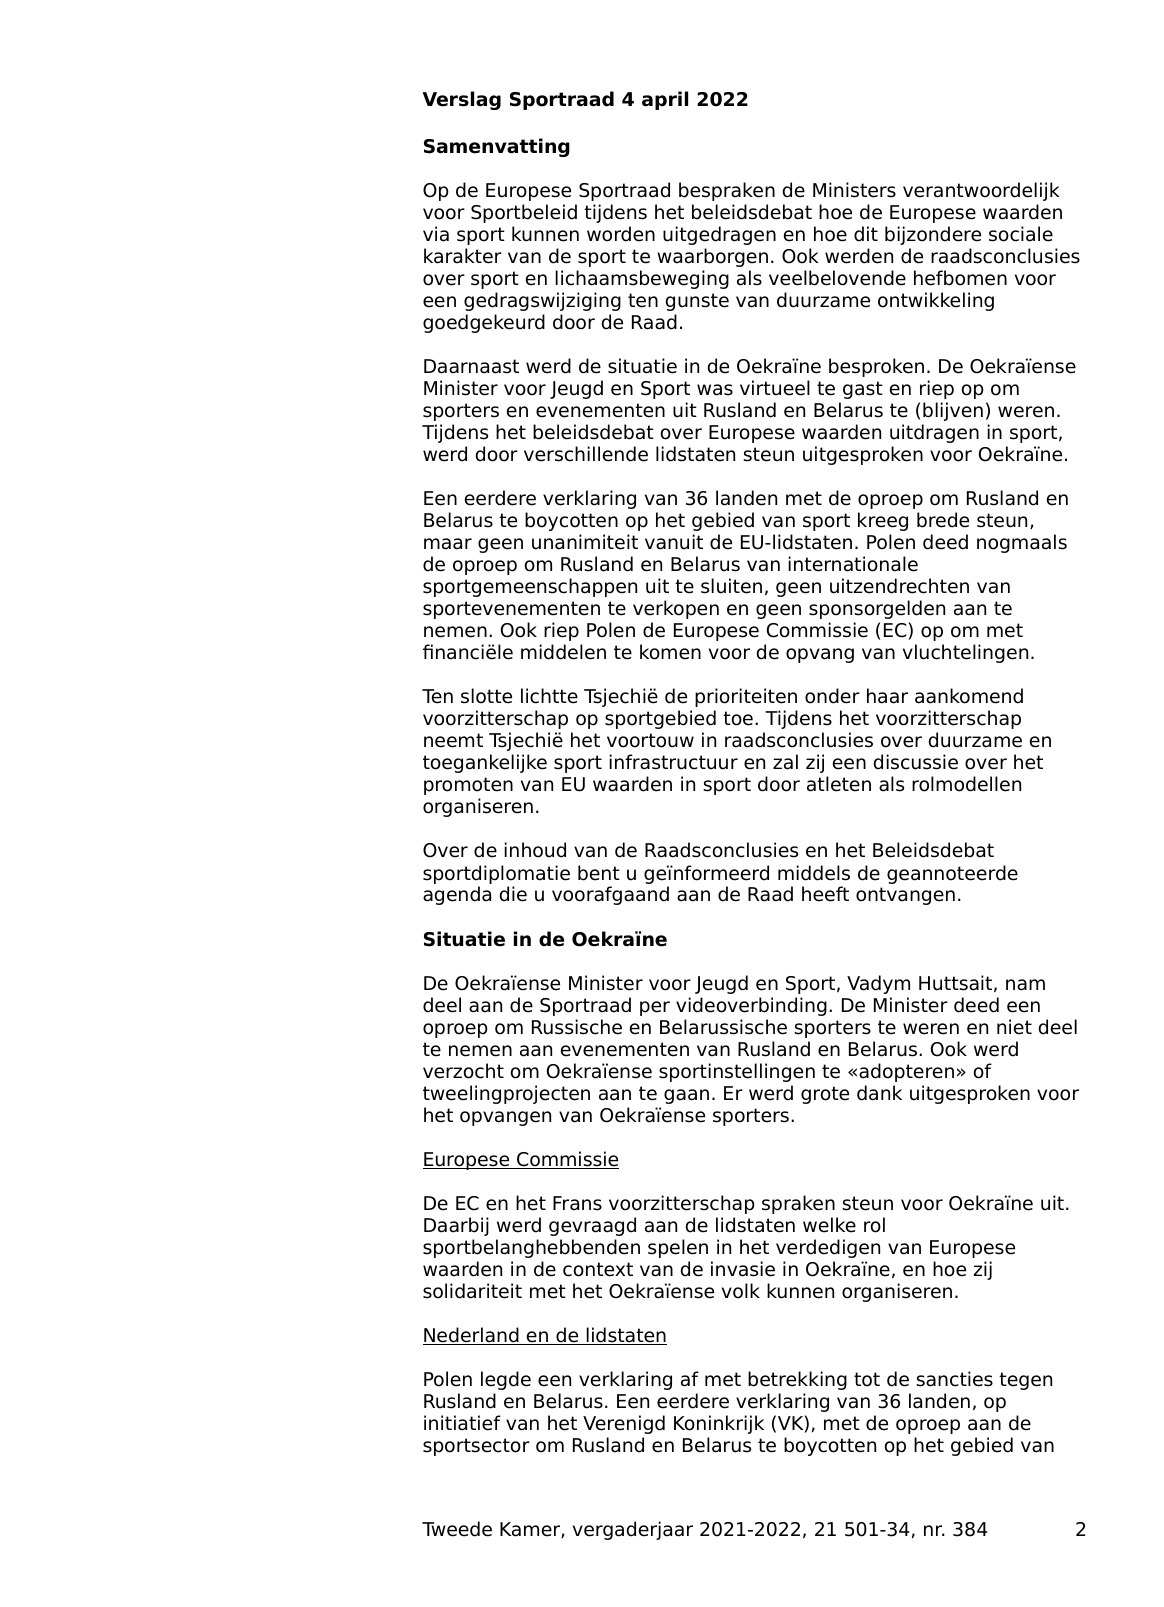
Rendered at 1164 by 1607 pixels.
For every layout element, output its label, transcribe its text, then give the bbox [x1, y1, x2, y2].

subtitle Nederland en de lidstaten [422, 1325, 1087, 1347]
subtitle Situatie in de Oekraïne [422, 928, 1087, 951]
text Een eerdere verklaring van 36 landen met de oproep om Rusland en Belarus te boycotten op het gebied van sport kreeg brede steun, maar geen unanimiteit vanuit de EU-lidstaten. Polen deed nogmaals de oproep om Rusland en Belarus van internationale sportgemeenschappen uit te sluiten, geen uitzendrechten van sportevenementen te verkopen en geen sponsorgelden aan te nemen. Ook riep Polen de Europese Commissie (EC) op om met financiële middelen te komen voor de opvang van vluchtelingen. [422, 488, 1087, 664]
text De Oekraïense Minister voor Jeugd en Sport, Vadym Huttsait, nam deel aan de Sportraad per videoverbinding. De Minister deed een oproep om Russische en Belarussische sporters te weren en niet deel te nemen aan evenementen van Rusland en Belarus. Ook werd verzocht om Oekraïense sportinstellingen te «adopteren» of tweelingprojecten aan te gaan. Er werd grote dank uitgesproken voor het opvangen van Oekraïense sporters. [422, 973, 1087, 1127]
text Ten slotte lichtte Tsjechië de prioriteiten onder haar aankomend voorzitterschap op sportgebied toe. Tijdens het voorzitterschap neemt Tsjechië het voortouw in raadsconclusies over duurzame en toegankelijke sport infrastructuur en zal zij een discussie over het promoten van EU waarden in sport door atleten als rolmodellen organiseren. [422, 686, 1087, 818]
subtitle Samenvatting [422, 136, 1087, 158]
text Over de inhoud van de Raadsconclusies en het Beleidsdebat sportdiplomatie bent u geïnformeerd middels de geannoteerde agenda die u voorafgaand aan de Raad heeft ontvangen. [422, 840, 1087, 906]
text Daarnaast werd de situatie in de Oekraïne besproken. De Oekraïense Minister voor Jeugd en Sport was virtueel te gast en riep op om sporters en evenementen uit Rusland en Belarus te (blijven) weren. Tijdens het beleidsdebat over Europese waarden uitdragen in sport, werd door verschillende lidstaten steun uitgesproken voor Oekraïne. [422, 356, 1087, 466]
text De EC en het Frans voorzitterschap spraken steun voor Oekraïne uit. Daarbij werd gevraagd aan de lidstaten welke rol sportbelanghebbenden spelen in het verdedigen van Europese waarden in de context van de invasie in Oekraïne, en hoe zij solidariteit met het Oekraïense volk kunnen organiseren. [422, 1193, 1087, 1303]
text Polen legde een verklaring af met betrekking tot de sancties tegen Rusland en Belarus. Een eerdere verklaring van 36 landen, op initiatief van het Verenigd Koninkrijk (VK), met de oproep aan de sportsector om Rusland en Belarus te boycotten op het gebied van [422, 1369, 1087, 1457]
subtitle Verslag Sportraad 4 april 2022 [422, 89, 1087, 111]
text Op de Europese Sportraad bespraken de Ministers verantwoordelijk voor Sportbeleid tijdens het beleidsdebat hoe de Europese waarden via sport kunnen worden uitgedragen en hoe dit bijzondere sociale karakter van de sport te waarborgen. Ook werden de raadsconclusies over sport en lichaamsbeweging als veelbelovende hefbomen voor een gedragswijziging ten gunste van duurzame ontwikkeling goedgekeurd door de Raad. [422, 180, 1087, 334]
subtitle Europese Commissie [422, 1149, 1087, 1171]
